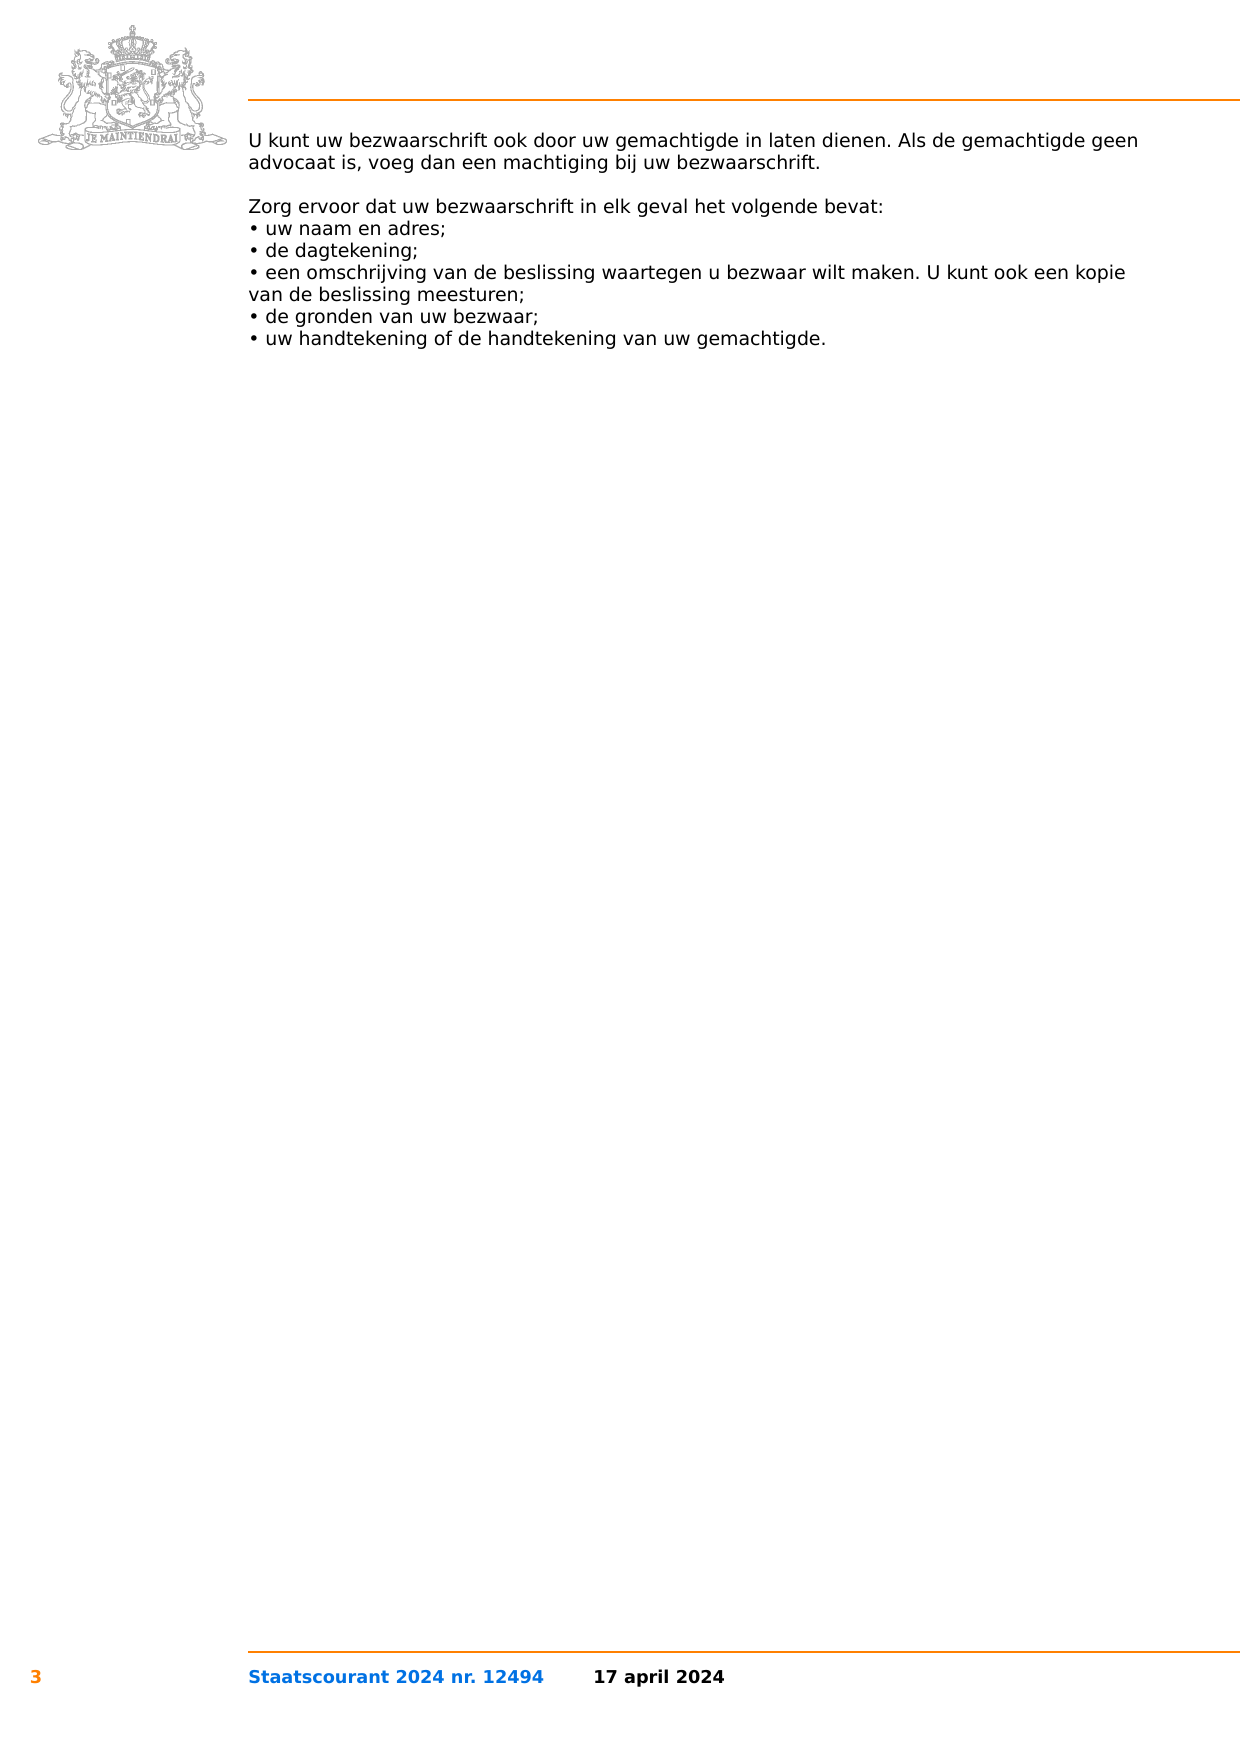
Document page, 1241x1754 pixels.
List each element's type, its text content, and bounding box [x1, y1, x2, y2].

text • een omschrijving van de beslissing waartegen u bezwaar wilt maken. U kunt ook een kopie van de beslissing meesturen; [248, 262, 1163, 306]
text • de dagtekening; [248, 240, 1163, 262]
text Zorg ervoor dat uw bezwaarschrift in elk geval het volgende bevat: [248, 196, 1163, 218]
picture [38, 25, 227, 150]
text U kunt uw bezwaarschrift ook door uw gemachtigde in laten dienen. Als de gemachtigde geen advocaat is, voeg dan een machtiging bij uw bezwaarschrift. [248, 130, 1163, 174]
text • uw handtekening of de handtekening van uw gemachtigde. [248, 328, 1163, 349]
text • uw naam en adres; [248, 218, 1163, 240]
text • de gronden van uw bezwaar; [248, 306, 1163, 328]
